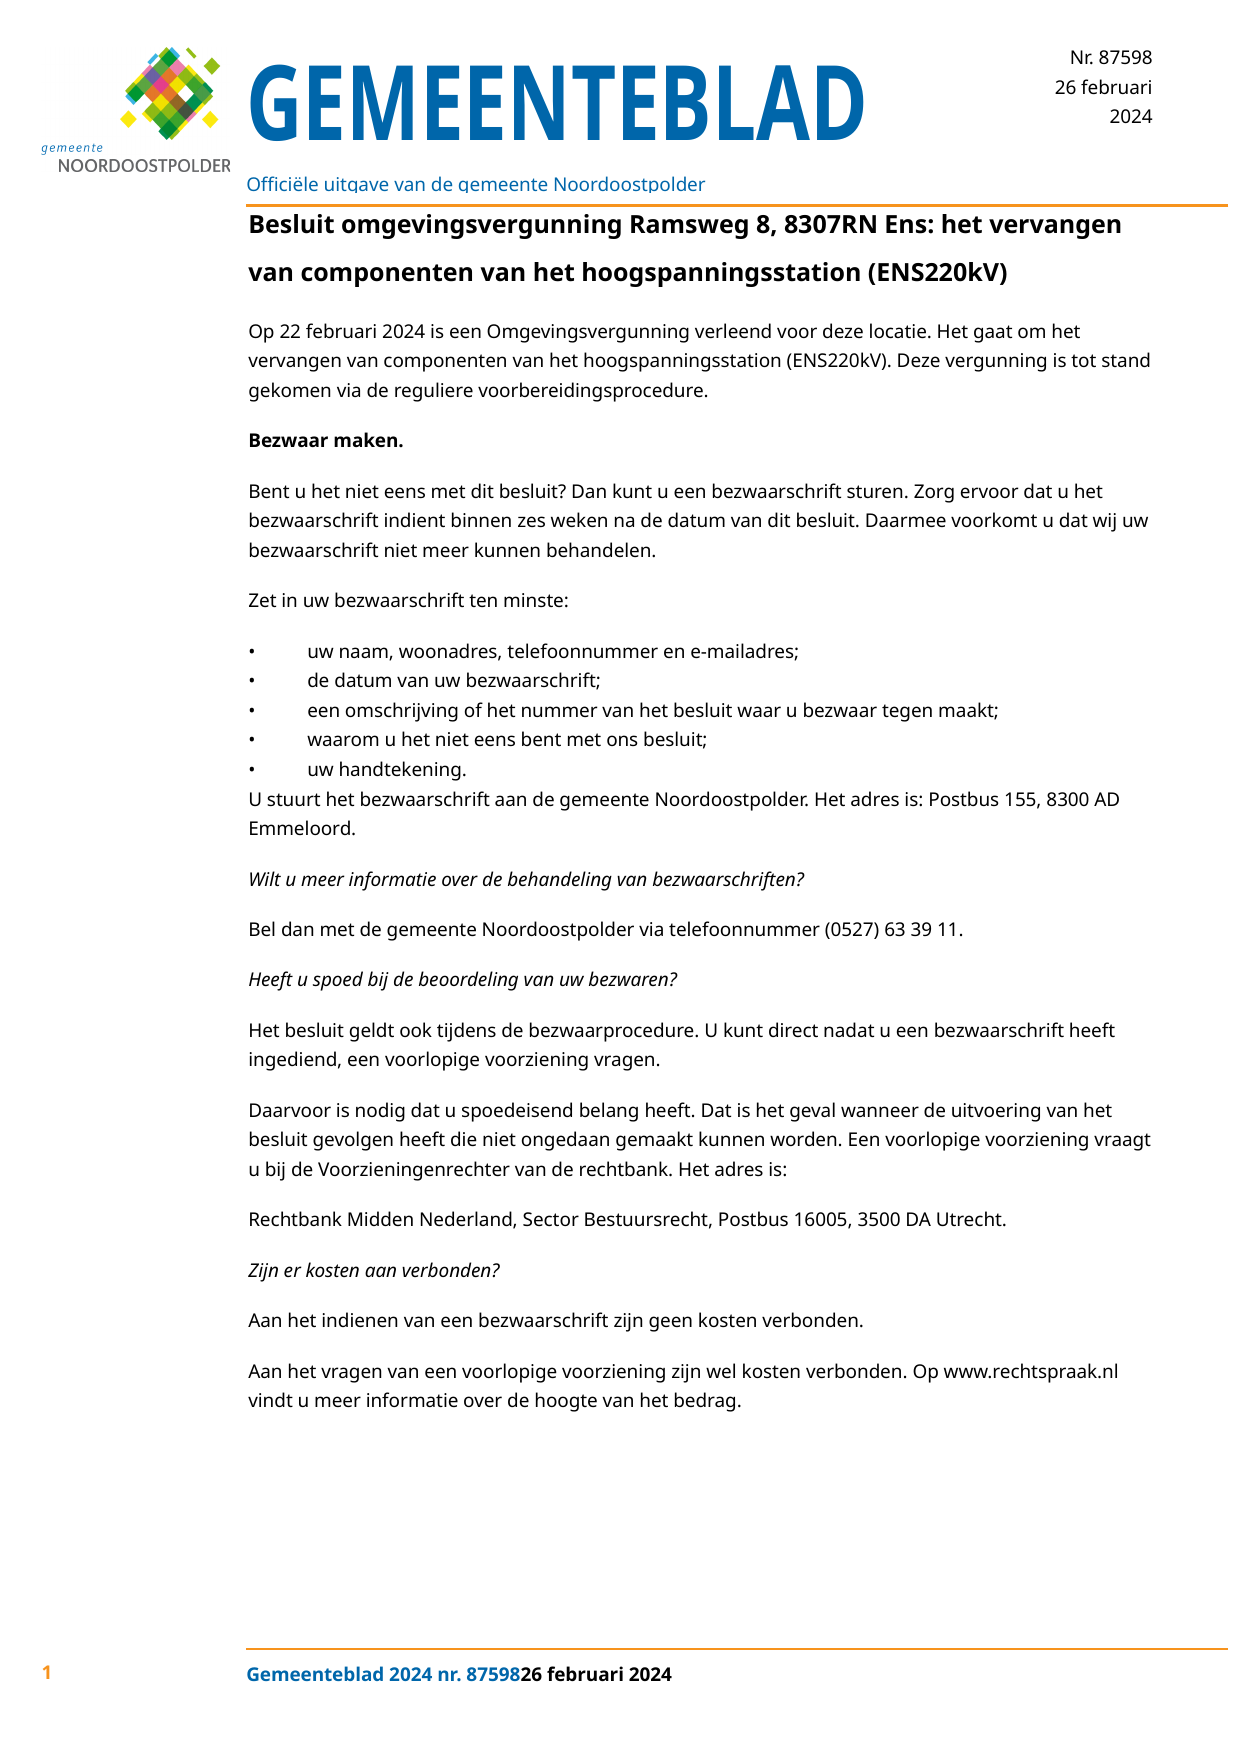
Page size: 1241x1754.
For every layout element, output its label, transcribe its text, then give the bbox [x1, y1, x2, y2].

text Het besluit geldt ook tijdens de bezwaarprocedure. U kunt direct nadat u een bezwaarschrift heeft ingediend, een voorlopige voorziening vragen. [248, 1017, 1152, 1072]
text Wilt u meer informatie over de behandeling van bezwaarschriften? [248, 866, 1152, 892]
list waarom u het niet eens bent met ons besluit; [248, 727, 1152, 752]
text Aan het indienen van een bezwaarschrift zijn geen kosten verbonden. [248, 1307, 1152, 1333]
text Zijn er kosten aan verbonden? [248, 1257, 1152, 1283]
text Bel dan met de gemeente Noordoostpolder via telefoonnummer (0527) 63 39 11. [248, 916, 1152, 942]
list uw handtekening. [248, 756, 1152, 782]
text Bezwaar maken. [248, 427, 1152, 453]
text Aan het vragen van een voorlopige voorziening zijn wel kosten verbonden. Op www.rechtspraak.nl vindt u meer informatie over de hoogte van het bedrag. [248, 1358, 1152, 1413]
text Besluit omgevingsvergunning Ramsweg 8, 8307RN Ens: het vervangen van componenten van het hoogspanningsstation (ENS220kV) [248, 207, 1152, 288]
text Heeft u spoed bij de beoordeling van uw bezwaren? [248, 967, 1152, 992]
picture [41, 47, 231, 172]
text Bent u het niet eens met dit besluit? Dan kunt u een bezwaarschrift sturen. Zorg ervoor dat u het bezwaarschrift indient binnen zes weken na de datum van dit besluit. Daarmee voorkomt u dat wij uw bezwaarschrift niet meer kunnen behandelen. [248, 478, 1152, 563]
list een omschrijving of het nummer van het besluit waar u bezwaar tegen maakt; [248, 697, 1152, 723]
text U stuurt het bezwaarschrift aan de gemeente Noordoostpolder. Het adres is: Postbus 155, 8300 AD Emmeloord. [248, 786, 1152, 841]
list uw naam, woonadres, telefoonnummer en e-mailadres; [248, 638, 1152, 664]
text Op 22 februari 2024 is een Omgevingsvergunning verleend voor deze locatie. Het gaat om het vervangen van componenten van het hoogspanningsstation (ENS220kV). Deze vergunning is tot stand gekomen via de reguliere voorbereidingsprocedure. [248, 318, 1152, 403]
text Zet in uw bezwaarschrift ten minste: [248, 587, 1152, 613]
text Rechtbank Midden Nederland, Sector Bestuursrecht, Postbus 16005, 3500 DA Utrecht. [248, 1207, 1152, 1232]
text Daarvoor is nodig dat u spoedeisend belang heeft. Dat is het geval wanneer de uitvoering van het besluit gevolgen heeft die niet ongedaan gemaakt kunnen worden. Een voorlopige voorziening vraagt u bij de Voorzieningenrechter van de rechtbank. Het adres is: [248, 1097, 1152, 1182]
list de datum van uw bezwaarschrift; [248, 667, 1152, 693]
